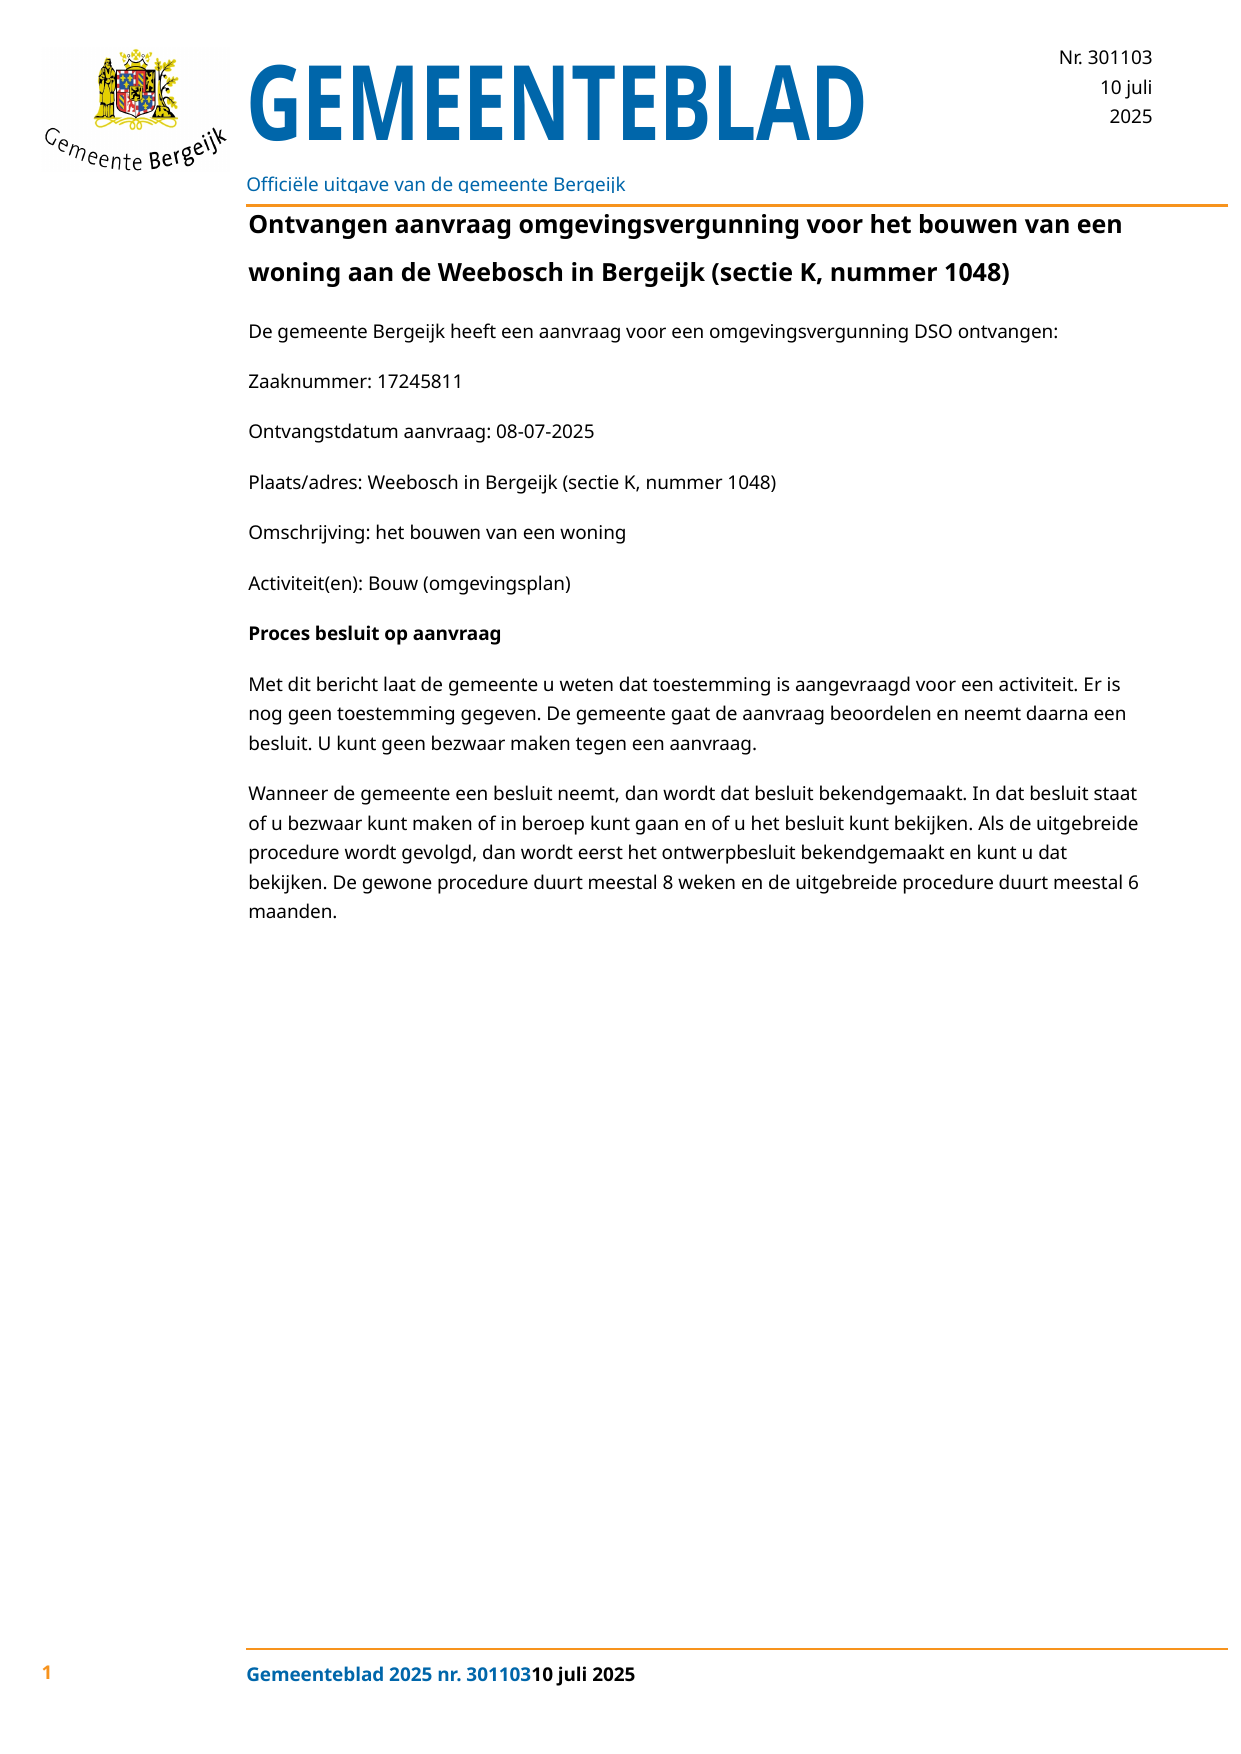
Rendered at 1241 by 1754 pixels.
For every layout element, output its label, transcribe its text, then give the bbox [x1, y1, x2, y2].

text Activiteit(en): Bouw (omgevingsplan) [248, 570, 1152, 596]
picture [41, 47, 231, 172]
text De gemeente Bergeijk heeft een aanvraag voor een omgevingsvergunning DSO ontvangen: [248, 318, 1152, 344]
text Omschrijving: het bouwen van een woning [248, 519, 1152, 545]
text Ontvangstdatum aanvraag: 08-07-2025 [248, 419, 1152, 444]
text Plaats/adres: Weebosch in Bergeijk (sectie K, nummer 1048) [248, 469, 1152, 495]
text Ontvangen aanvraag omgevingsvergunning voor het bouwen van een woning aan de Weebosch in Bergeijk (sectie K, nummer 1048) [248, 207, 1152, 288]
text Zaaknummer: 17245811 [248, 368, 1152, 394]
text Proces besluit op aanvraag [248, 620, 1152, 646]
text Wanneer de gemeente een besluit neemt, dan wordt dat besluit bekendgemaakt. In dat besluit staat of u bezwaar kunt maken of in beroep kunt gaan en of u het besluit kunt bekijken. Als de uitgebreide procedure wordt gevolgd, dan wordt eerst het ontwerpbesluit bekendgemaakt en kunt u dat bekijken. De gewone procedure duurt meestal 8 weken en de uitgebreide procedure duurt meestal 6 maanden. [248, 780, 1152, 924]
text Met dit bericht laat de gemeente u weten dat toestemming is aangevraagd voor een activiteit. Er is nog geen toestemming gegeven. De gemeente gaat de aanvraag beoordelen en neemt daarna een besluit. U kunt geen bezwaar maken tegen een aanvraag. [248, 671, 1152, 756]
